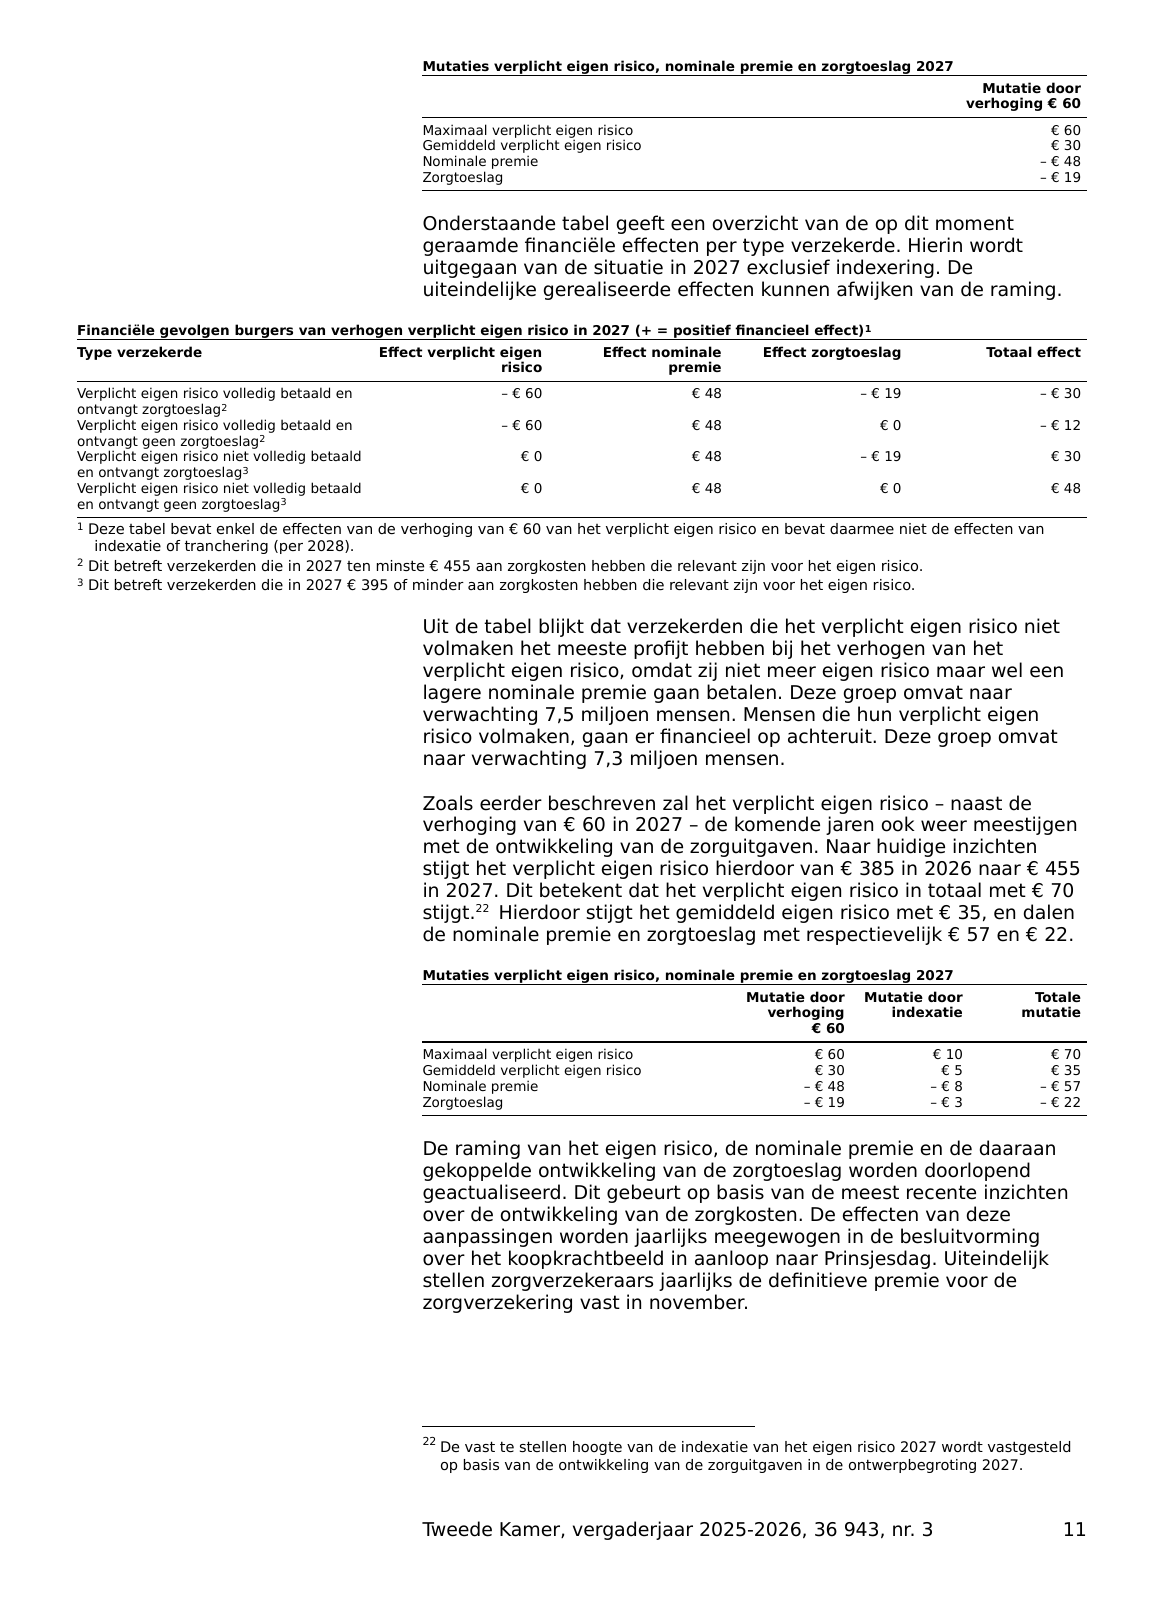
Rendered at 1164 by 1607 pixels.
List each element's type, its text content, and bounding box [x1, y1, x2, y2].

table_cell – € 19 [732, 1094, 850, 1115]
table_cell Gemiddeld verplicht eigen risico [422, 1063, 732, 1079]
table_cell – € 12 [907, 418, 1087, 449]
text De vast te stellen hoogte van de indexatie van het eigen risico 2027 wordt vastgesteld op basis van de ontwikkeling van de zorguitgaven in de ontwerpbegroting 2027. [422, 1435, 1087, 1474]
table_cell Effect verplicht eigen risico [369, 340, 548, 381]
table_cell Type verzekerde [77, 340, 368, 381]
table_cell – € 8 [850, 1079, 968, 1094]
table_cell € 35 [969, 1063, 1087, 1079]
table_cell Totale mutatie [969, 985, 1087, 1041]
table_cell 1 Deze tabel bevat enkel de effecten van de verhoging van € 60 van het verplicht eigen risico en bevat daarmee niet de effecten van indexatie of tranchering (per 2028). 2 Dit betreft verzekerden die in 2027 ten minste € 455 aan zorgkosten hebben die relevant zijn voor het eigen risico. 3 Dit betreft verzekerden die in 2027 € 395 of minder aan zorgkosten hebben die relevant zijn voor het eigen risico. [77, 518, 1087, 594]
text Zoals eerder beschreven zal het verplicht eigen risico – naast de verhoging van € 60 in 2027 – de komende jaren ook weer meestijgen met de ontwikkeling van de zorguitgaven. Naar huidige inzichten stijgt het verplicht eigen risico hierdoor van € 385 in 2026 naar € 455 in 2027. Dit betekent dat het verplicht eigen risico in totaal met € 70 stijgt. Hierdoor stijgt het gemiddeld eigen risico met € 35, en dalen de nominale premie en zorgtoeslag met respectievelijk € 57 en € 22. [422, 792, 1087, 946]
table_cell € 10 [850, 1043, 968, 1063]
table_cell Effect nominale premie [548, 340, 727, 381]
table_cell Mutatie door verhoging € 60 [954, 76, 1087, 117]
table_cell – € 60 [369, 418, 548, 449]
table_header Mutaties verplicht eigen risico, nominale premie en zorgtoeslag 2027 [422, 59, 1087, 75]
table_cell Mutatie door verhoging € 60 [732, 985, 850, 1041]
table_header Financiële gevolgen burgers van verhogen verplicht eigen risico in 2027 (+ = positief financieel effect)1 [77, 323, 1087, 339]
table_cell – € 22 [969, 1094, 1087, 1115]
table_cell € 48 [548, 382, 727, 418]
table_cell € 48 [548, 449, 727, 481]
table_cell – € 3 [850, 1094, 968, 1115]
table_cell Effect zorgtoeslag [728, 340, 907, 381]
table_cell € 5 [850, 1063, 968, 1079]
table_cell – € 60 [369, 382, 548, 418]
table_cell € 0 [728, 418, 907, 449]
table_cell € 30 [954, 138, 1087, 154]
table_cell Verplicht eigen risico niet volledig betaald en ontvangt geen zorgtoeslag3 [77, 481, 368, 517]
table_header Mutaties verplicht eigen risico, nominale premie en zorgtoeslag 2027 [422, 968, 1087, 984]
table_cell Maximaal verplicht eigen risico [422, 118, 954, 138]
table_cell € 48 [548, 418, 727, 449]
text Uit de tabel blijkt dat verzekerden die het verplicht eigen risico niet volmaken het meeste profijt hebben bij het verhogen van het verplicht eigen risico, omdat zij niet meer eigen risico maar wel een lagere nominale premie gaan betalen. Deze groep omvat naar verwachting 7,5 miljoen mensen. Mensen die hun verplicht eigen risico volmaken, gaan er financieel op achteruit. Deze groep omvat naar verwachting 7,3 miljoen mensen. [422, 616, 1087, 770]
table_cell – € 19 [728, 449, 907, 481]
table_cell Mutatie door indexatie [850, 985, 968, 1041]
table_cell € 60 [732, 1043, 850, 1063]
table_cell € 0 [369, 449, 548, 481]
table_cell Totaal effect [907, 340, 1087, 381]
table_cell € 30 [907, 449, 1087, 481]
table_cell € 0 [728, 481, 907, 517]
table_cell € 48 [907, 481, 1087, 517]
table_cell Gemiddeld verplicht eigen risico [422, 138, 954, 154]
table_cell € 30 [732, 1063, 850, 1079]
table_cell – € 30 [907, 382, 1087, 418]
table_cell Zorgtoeslag [422, 1094, 732, 1115]
table_cell Nominale premie [422, 1079, 732, 1094]
table_cell [422, 76, 954, 117]
table_cell € 60 [954, 118, 1087, 138]
table_cell € 0 [369, 481, 548, 517]
text Onderstaande tabel geeft een overzicht van de op dit moment geraamde financiële effecten per type verzekerde. Hierin wordt uitgegaan van de situatie in 2027 exclusief indexering. De uiteindelijke gerealiseerde effecten kunnen afwijken van de raming. [422, 213, 1087, 301]
table_cell Verplicht eigen risico volledig betaald en ontvangt geen zorgtoeslag2 [77, 418, 368, 449]
table_cell Verplicht eigen risico volledig betaald en ontvangt zorgtoeslag2 [77, 382, 368, 418]
table_cell – € 19 [728, 382, 907, 418]
table_cell € 70 [969, 1043, 1087, 1063]
table_cell Verplicht eigen risico niet volledig betaald en ontvangt zorgtoeslag3 [77, 449, 368, 481]
table_cell [422, 985, 732, 1041]
table_cell – € 48 [732, 1079, 850, 1094]
table_cell – € 48 [954, 154, 1087, 169]
table_cell – € 19 [954, 170, 1087, 190]
table_cell Zorgtoeslag [422, 170, 954, 190]
text De raming van het eigen risico, de nominale premie en de daaraan gekoppelde ontwikkeling van de zorgtoeslag worden doorlopend geactualiseerd. Dit gebeurt op basis van de meest recente inzichten over de ontwikkeling van de zorgkosten. De effecten van deze aanpassingen worden jaarlijks meegewogen in de besluitvorming over het koopkrachtbeeld in aanloop naar Prinsjesdag. Uiteindelijk stellen zorgverzekeraars jaarlijks de definitieve premie voor de zorgverzekering vast in november. [422, 1138, 1087, 1314]
table_cell Nominale premie [422, 154, 954, 169]
table_cell Maximaal verplicht eigen risico [422, 1043, 732, 1063]
table_cell € 48 [548, 481, 727, 517]
table_cell – € 57 [969, 1079, 1087, 1094]
